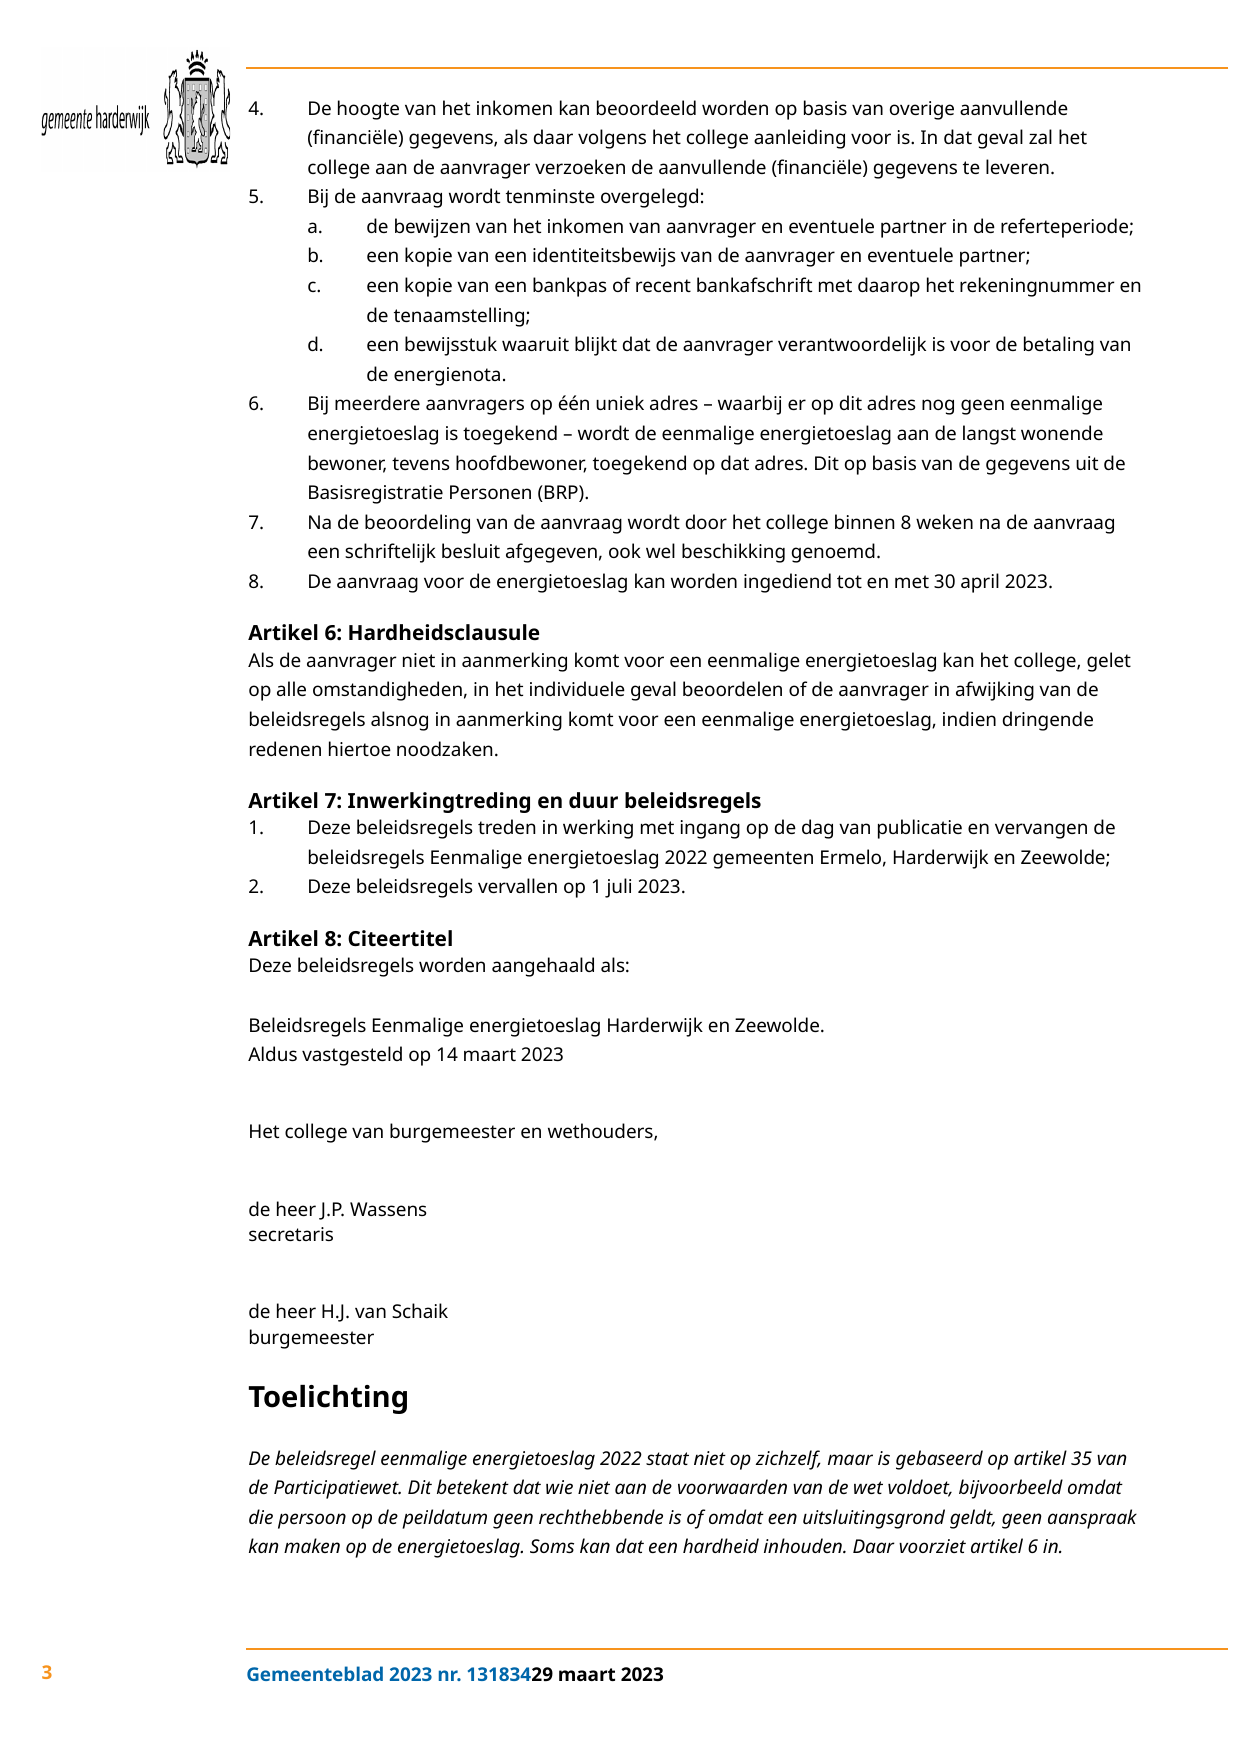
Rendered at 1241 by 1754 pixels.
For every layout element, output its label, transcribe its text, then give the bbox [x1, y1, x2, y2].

text De beleidsregel eenmalige energietoeslag 2022 staat niet op zichzelf, maar is gebaseerd op artikel 35 van de Participatiewet. Dit betekent dat wie niet aan de voorwaarden van de wet voldoet, bijvoorbeeld omdat die persoon op de peildatum geen rechthebbende is of omdat een uitsluitingsgrond geldt, geen aanspraak kan maken op de energietoeslag. Soms kan dat een hardheid inhouden. Daar voorziet artikel 6 in. [248, 1445, 1152, 1559]
picture [41, 47, 231, 172]
text Artikel 6: Hardheidsclausule [248, 618, 1152, 647]
text Toelichting [248, 1376, 1152, 1416]
text Deze beleidsregels worden aangehaald als: [248, 953, 1152, 978]
text secretaris [248, 1221, 1152, 1247]
list een bewijsstuk waaruit blijkt dat de aanvrager verantwoordelijk is voor de betaling van de energienota. [307, 331, 1152, 387]
list een kopie van een identiteitsbewijs van de aanvrager en eventuele partner; [307, 243, 1152, 268]
list de bewijzen van het inkomen van aanvrager en eventuele partner in de referteperiode; [307, 213, 1152, 239]
text Artikel 7: Inwerkingtreding en duur beleidsregels [248, 786, 1152, 814]
text Als de aanvrager niet in aanmerking komt voor een eenmalige energietoeslag kan het college, gelet op alle omstandigheden, in het individuele geval beoordelen of de aanvrager in afwijking van de beleidsregels alsnog in aanmerking komt voor een eenmalige energietoeslag, indien dringende redenen hiertoe noodzaken. [248, 647, 1152, 761]
text Artikel 8: Citeertitel [248, 924, 1152, 953]
list Bij de aanvraag wordt tenminste overgelegd: [248, 183, 1152, 209]
text Het college van burgemeester en wethouders, [248, 1118, 1152, 1144]
list Deze beleidsregels vervallen op 1 juli 2023. [248, 874, 1152, 899]
text burgemeester [248, 1324, 1152, 1350]
list De aanvraag voor de energietoeslag kan worden ingediend tot en met 30 april 2023. [248, 568, 1152, 594]
list Deze beleidsregels treden in werking met ingang op de dag van publicatie en vervangen de beleidsregels Eenmalige energietoeslag 2022 gemeenten Ermelo, Harderwijk en Zeewolde; [248, 814, 1152, 870]
list Na de beoordeling van de aanvraag wordt door het college binnen 8 weken na de aanvraag een schriftelijk besluit afgegeven, ook wel beschikking genoemd. [248, 509, 1152, 564]
text de heer H.J. van Schaik [248, 1299, 1152, 1324]
list Bij meerdere aanvragers op één uniek adres – waarbij er op dit adres nog geen eenmalige energietoeslag is toegekend – wordt de eenmalige energietoeslag aan de langst wonende bewoner, tevens hoofdbewoner, toegekend op dat adres. Dit op basis van de gegevens uit de Basisregistratie Personen (BRP). [248, 391, 1152, 505]
text de heer J.P. Wassens [248, 1196, 1152, 1221]
list een kopie van een bankpas of recent bankafschrift met daarop het rekeningnummer en de tenaamstelling; [307, 272, 1152, 328]
text Aldus vastgesteld op 14 maart 2023 [248, 1041, 1152, 1067]
text Beleidsregels Eenmalige energietoeslag Harderwijk en Zeewolde. [248, 1012, 1152, 1037]
list De hoogte van het inkomen kan beoordeeld worden op basis van overige aanvullende (financiële) gegevens, als daar volgens het college aanleiding voor is. In dat geval zal het college aan de aanvrager verzoeken de aanvullende (financiële) gegevens te leveren. [248, 95, 1152, 180]
